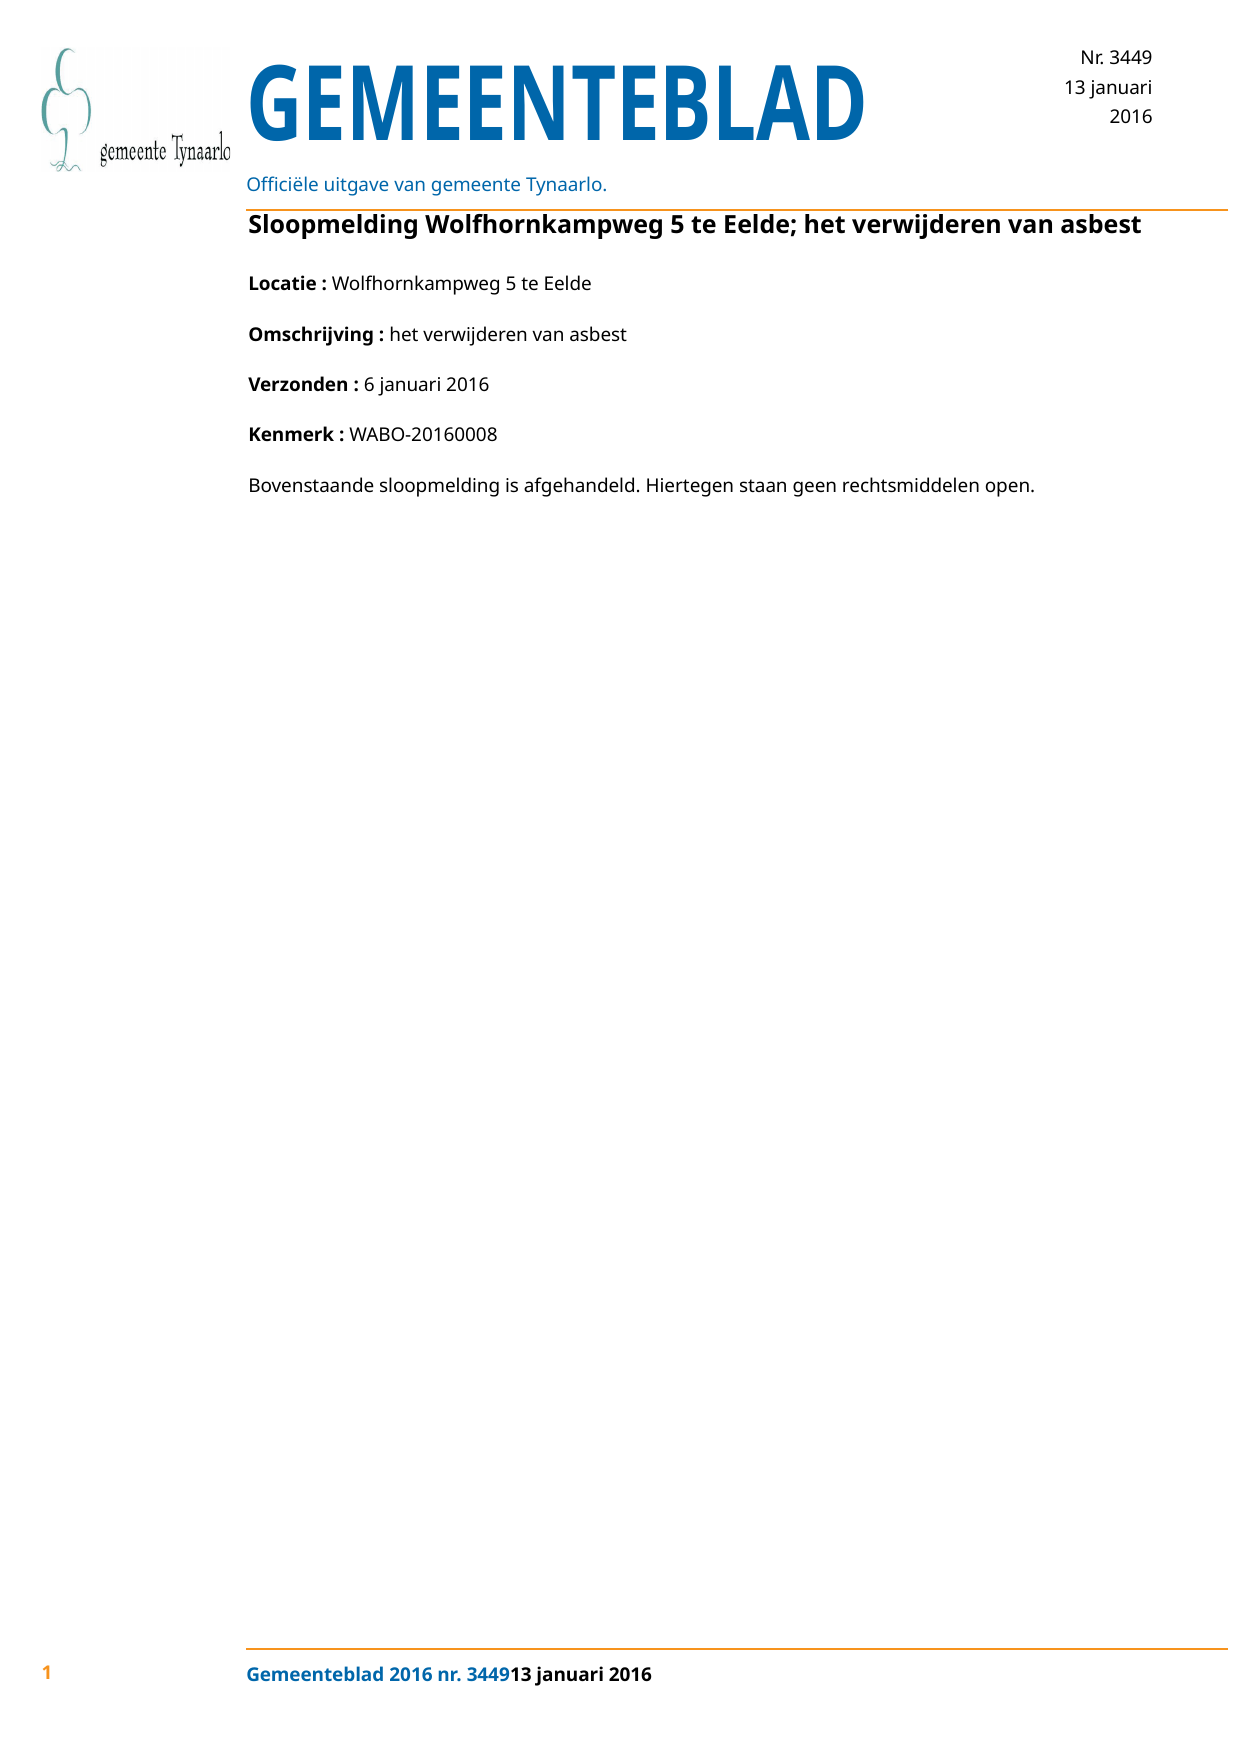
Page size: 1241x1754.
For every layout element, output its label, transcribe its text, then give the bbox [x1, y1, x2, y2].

text Verzonden : 6 januari 2016 [248, 371, 1152, 397]
text Kenmerk : WABO-20160008 [248, 422, 1152, 447]
picture [41, 47, 231, 172]
text Sloopmelding Wolfhornkampweg 5 te Eelde; het verwijderen van asbest [248, 211, 1152, 241]
text Bovenstaande sloopmelding is afgehandeld. Hiertegen staan geen rechtsmiddelen open. [248, 472, 1152, 498]
text Omschrijving : het verwijderen van asbest [248, 321, 1152, 346]
text Locatie : Wolfhornkampweg 5 te Eelde [248, 270, 1152, 296]
